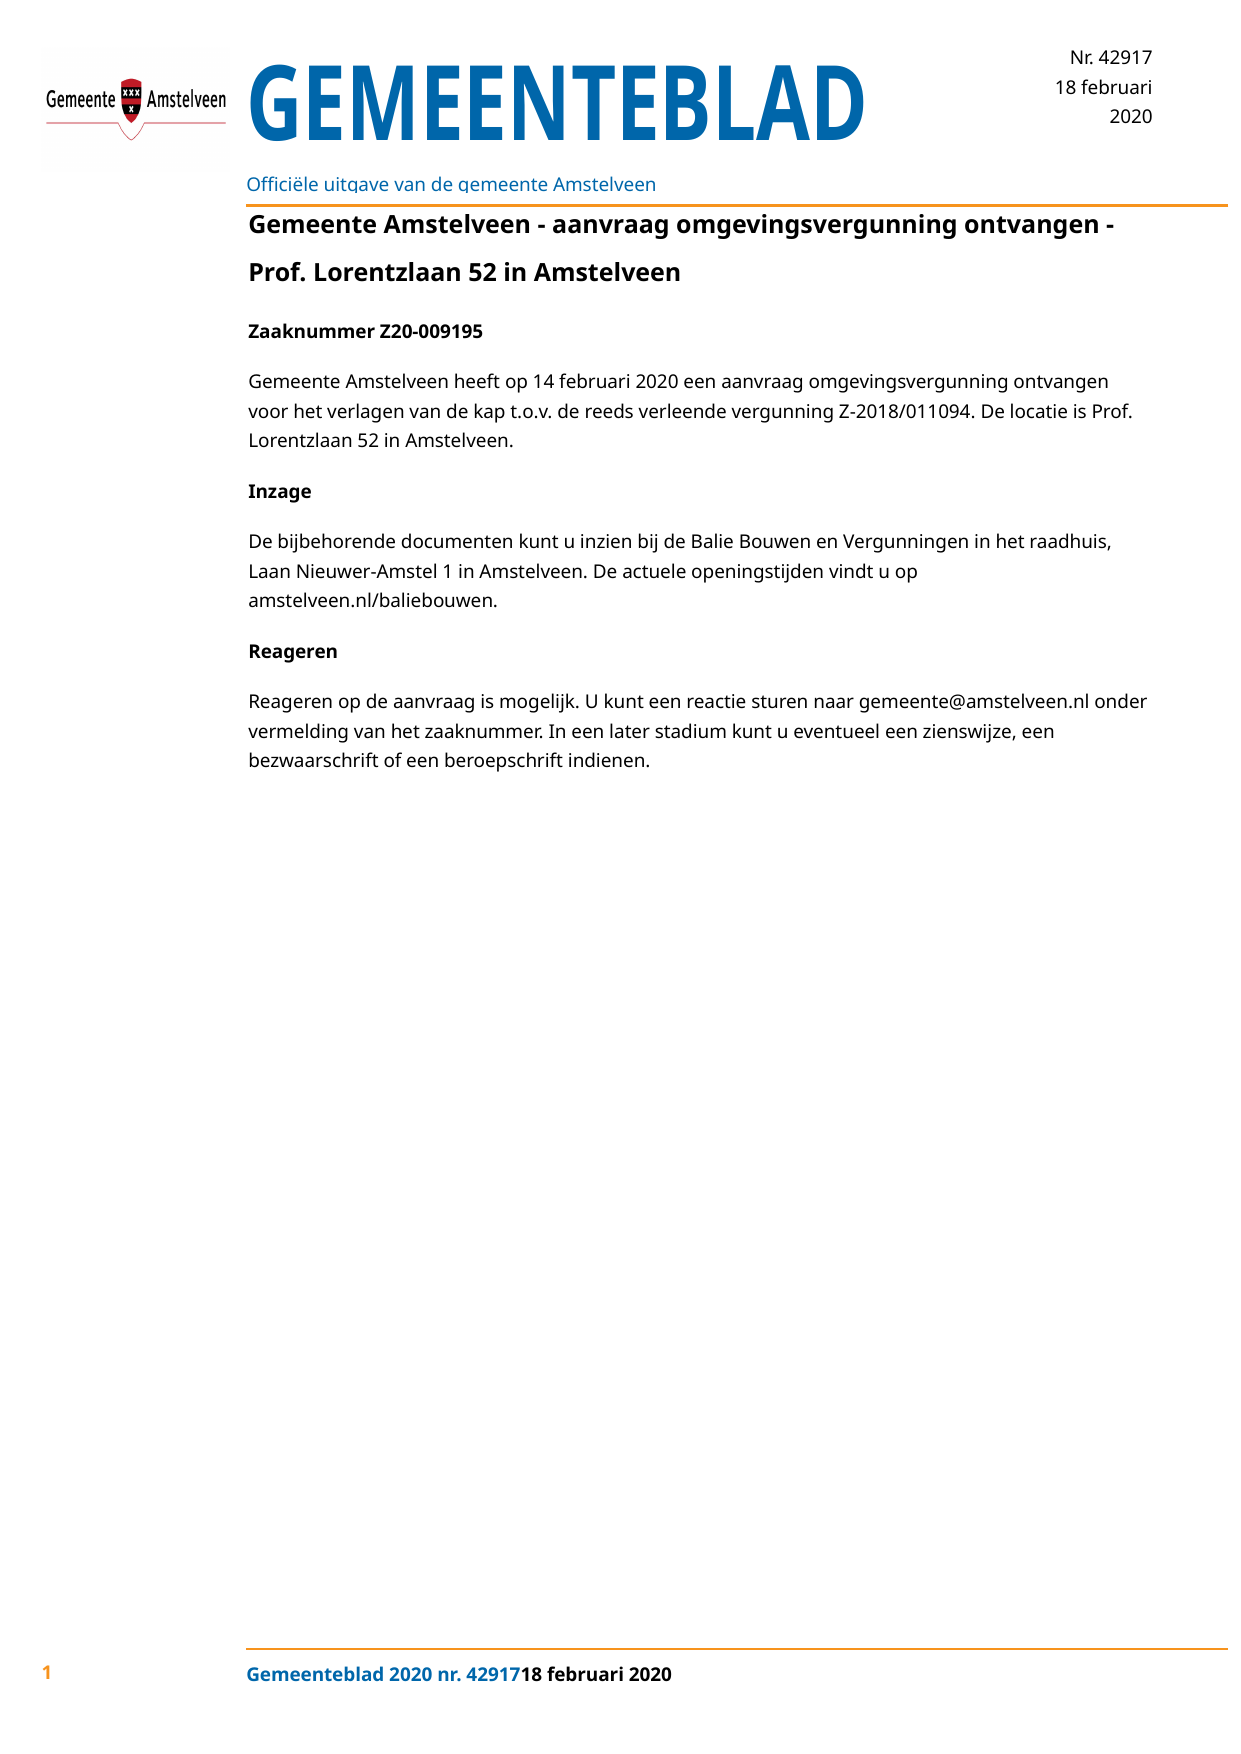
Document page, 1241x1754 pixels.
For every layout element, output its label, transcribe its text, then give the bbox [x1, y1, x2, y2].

text Gemeente Amstelveen - aanvraag omgevingsvergunning ontvangen - Prof. Lorentzlaan 52 in Amstelveen [248, 207, 1152, 288]
text Gemeente Amstelveen heeft op 14 februari 2020 een aanvraag omgevingsvergunning ontvangen voor het verlagen van de kap t.o.v. de reeds verleende vergunning Z-2018/011094. De locatie is Prof. Lorentzlaan 52 in Amstelveen. [248, 368, 1152, 453]
picture [41, 47, 231, 172]
text Reageren op de aanvraag is mogelijk. U kunt een reactie sturen naar gemeente@amstelveen.nl onder vermelding van het zaaknummer. In een later stadium kunt u eventueel een zienswijze, een bezwaarschrift of een beroepschrift indienen. [248, 688, 1152, 773]
text De bijbehorende documenten kunt u inzien bij de Balie Bouwen en Vergunningen in het raadhuis, Laan Nieuwer-Amstel 1 in Amstelveen. De actuele openingstijden vindt u op amstelveen.nl/baliebouwen. [248, 528, 1152, 613]
text Reageren [248, 638, 1152, 664]
text Inzage [248, 478, 1152, 504]
text Zaaknummer Z20-009195 [248, 318, 1152, 344]
